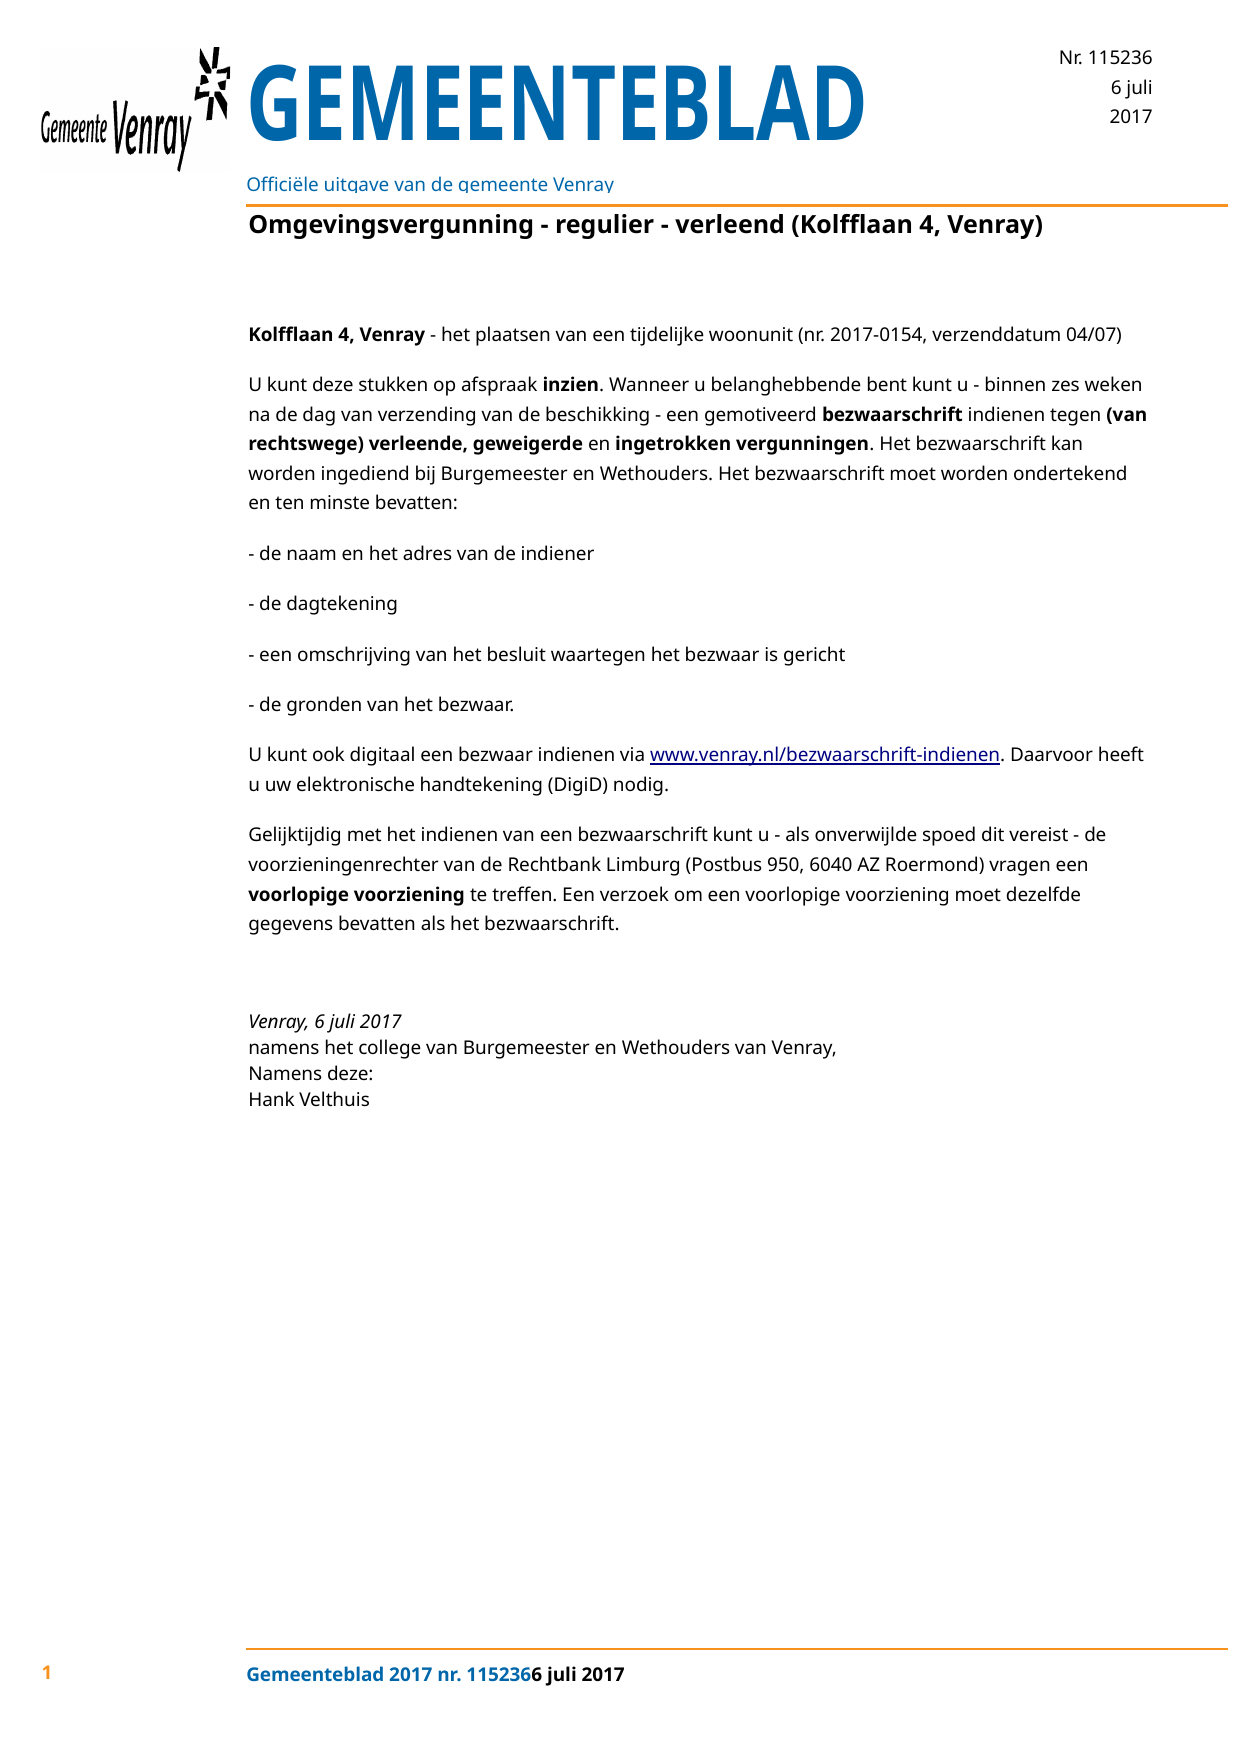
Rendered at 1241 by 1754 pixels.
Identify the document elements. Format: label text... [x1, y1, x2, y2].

text Kolfflaan 4, Venray - het plaatsen van een tijdelijke woonunit (nr. 2017-0154, verzenddatum 04/07) [248, 321, 1152, 346]
text Namens deze: [248, 1060, 1152, 1086]
text Omgevingsvergunning - regulier - verleend (Kolfflaan 4, Venray) [248, 207, 1152, 241]
text U kunt deze stukken op afspraak inzien. Wanneer u belanghebbende bent kunt u - binnen zes weken na de dag van verzending van de beschikking - een gemotiveerd bezwaarschrift indienen tegen (van rechtswege) verleende, geweigerde en ingetrokken vergunningen. Het bezwaarschrift kan worden ingediend bij Burgemeester en Wethouders. Het bezwaarschrift moet worden ondertekend en ten minste bevatten: [248, 371, 1152, 515]
text - de gronden van het bezwaar. [248, 691, 1152, 717]
text U kunt ook digitaal een bezwaar indienen via www.venray.nl/bezwaarschrift-indienen. Daarvoor heeft u uw elektronische handtekening (DigiD) nodig. [248, 742, 1152, 797]
text Gelijktijdig met het indienen van een bezwaarschrift kunt u - als onverwijlde spoed dit vereist - de voorzieningenrechter van de Rechtbank Limburg (Postbus 950, 6040 AZ Roermond) vragen een voorlopige voorziening te treffen. Een verzoek om een voorlopige voorziening moet dezelfde gegevens bevatten als het bezwaarschrift. [248, 822, 1152, 936]
text - een omschrijving van het besluit waartegen het bezwaar is gericht [248, 641, 1152, 666]
text namens het college van Burgemeester en Wethouders van Venray, [248, 1034, 1152, 1060]
text - de dagtekening [248, 590, 1152, 616]
text Venray, 6 juli 2017 [248, 1008, 1152, 1034]
text Hank Velthuis [248, 1086, 1152, 1111]
picture [41, 47, 231, 172]
text - de naam en het adres van de indiener [248, 540, 1152, 566]
